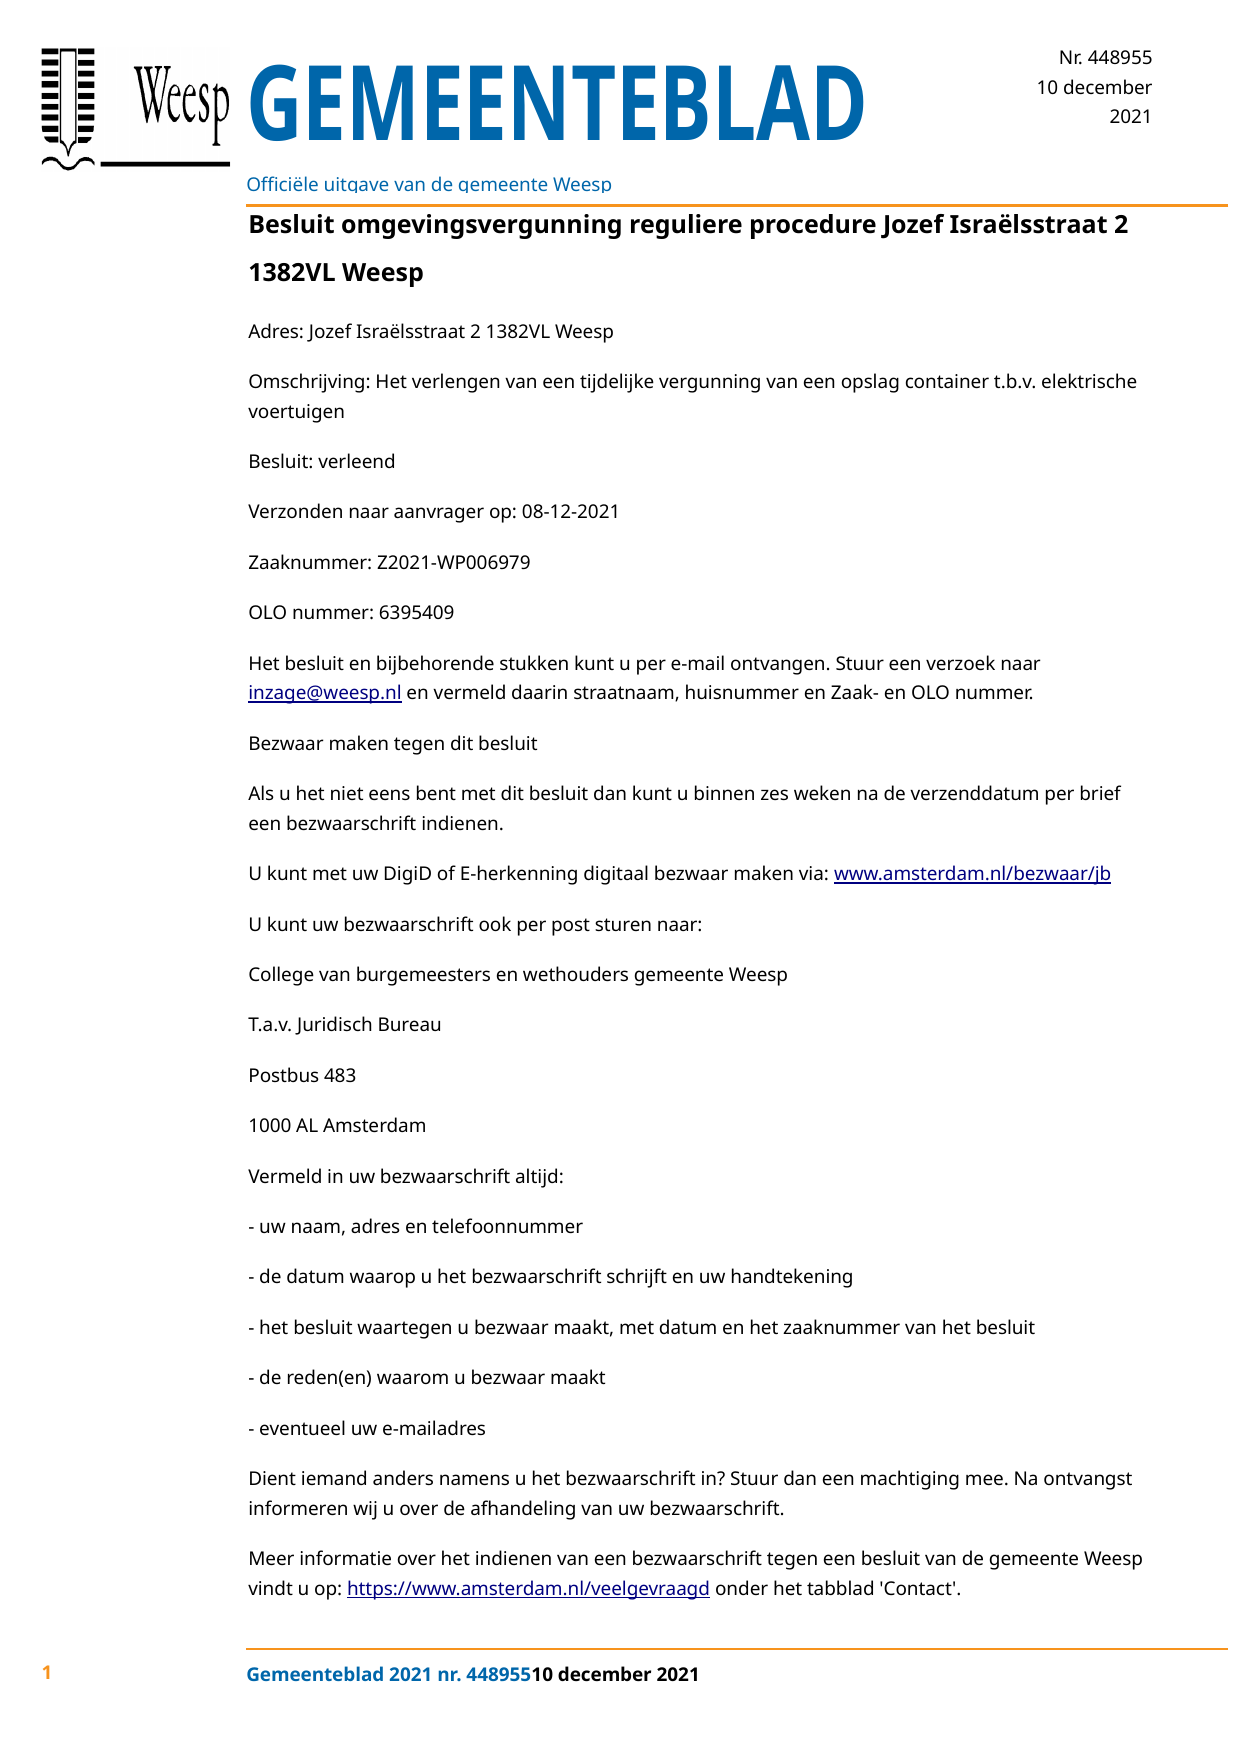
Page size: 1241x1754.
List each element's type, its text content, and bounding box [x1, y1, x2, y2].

text 1000 AL Amsterdam [248, 1112, 1152, 1138]
text Het besluit en bijbehorende stukken kunt u per e-mail ontvangen. Stuur een verzoek naar inzage@weesp.nl en vermeld daarin straatnaam, huisnummer en Zaak- en OLO nummer. [248, 650, 1152, 705]
text Besluit omgevingsvergunning reguliere procedure Jozef Israëlsstraat 2 1382VL Weesp [248, 207, 1152, 288]
text Dient iemand anders namens u het bezwaarschrift in? Stuur dan een machtiging mee. Na ontvangst informeren wij u over de afhandeling van uw bezwaarschrift. [248, 1465, 1152, 1521]
text Vermeld in uw bezwaarschrift altijd: [248, 1163, 1152, 1189]
text OLO nummer: 6395409 [248, 599, 1152, 625]
text College van burgemeesters en wethouders gemeente Weesp [248, 961, 1152, 987]
text Zaaknummer: Z2021-WP006979 [248, 549, 1152, 575]
text U kunt uw bezwaarschrift ook per post sturen naar: [248, 911, 1152, 937]
text - de datum waarop u het bezwaarschrift schrijft en uw handtekening [248, 1264, 1152, 1289]
text T.a.v. Juridisch Bureau [248, 1012, 1152, 1037]
text - eventueel uw e-mailadres [248, 1415, 1152, 1441]
text Besluit: verleend [248, 448, 1152, 474]
text Postbus 483 [248, 1062, 1152, 1088]
text - het besluit waartegen u bezwaar maakt, met datum en het zaaknummer van het besluit [248, 1314, 1152, 1340]
text Verzonden naar aanvrager op: 08-12-2021 [248, 499, 1152, 524]
text Meer informatie over het indienen van een bezwaarschrift tegen een besluit van de gemeente Weesp vindt u op: https://www.amsterdam.nl/veelgevraagd onder het tabblad 'Contact'. [248, 1545, 1152, 1601]
text Omschrijving: Het verlengen van een tijdelijke vergunning van een opslag container t.b.v. elektrische voertuigen [248, 368, 1152, 424]
text - de reden(en) waarom u bezwaar maakt [248, 1364, 1152, 1390]
text Bezwaar maken tegen dit besluit [248, 730, 1152, 756]
text Als u het niet eens bent met dit besluit dan kunt u binnen zes weken na de verzenddatum per brief een bezwaarschrift indienen. [248, 780, 1152, 836]
text Adres: Jozef Israëlsstraat 2 1382VL Weesp [248, 318, 1152, 344]
picture [41, 47, 231, 172]
text U kunt met uw DigiD of E-herkenning digitaal bezwaar maken via: www.amsterdam.nl/bezwaar/jb [248, 860, 1152, 886]
text - uw naam, adres en telefoonnummer [248, 1213, 1152, 1239]
